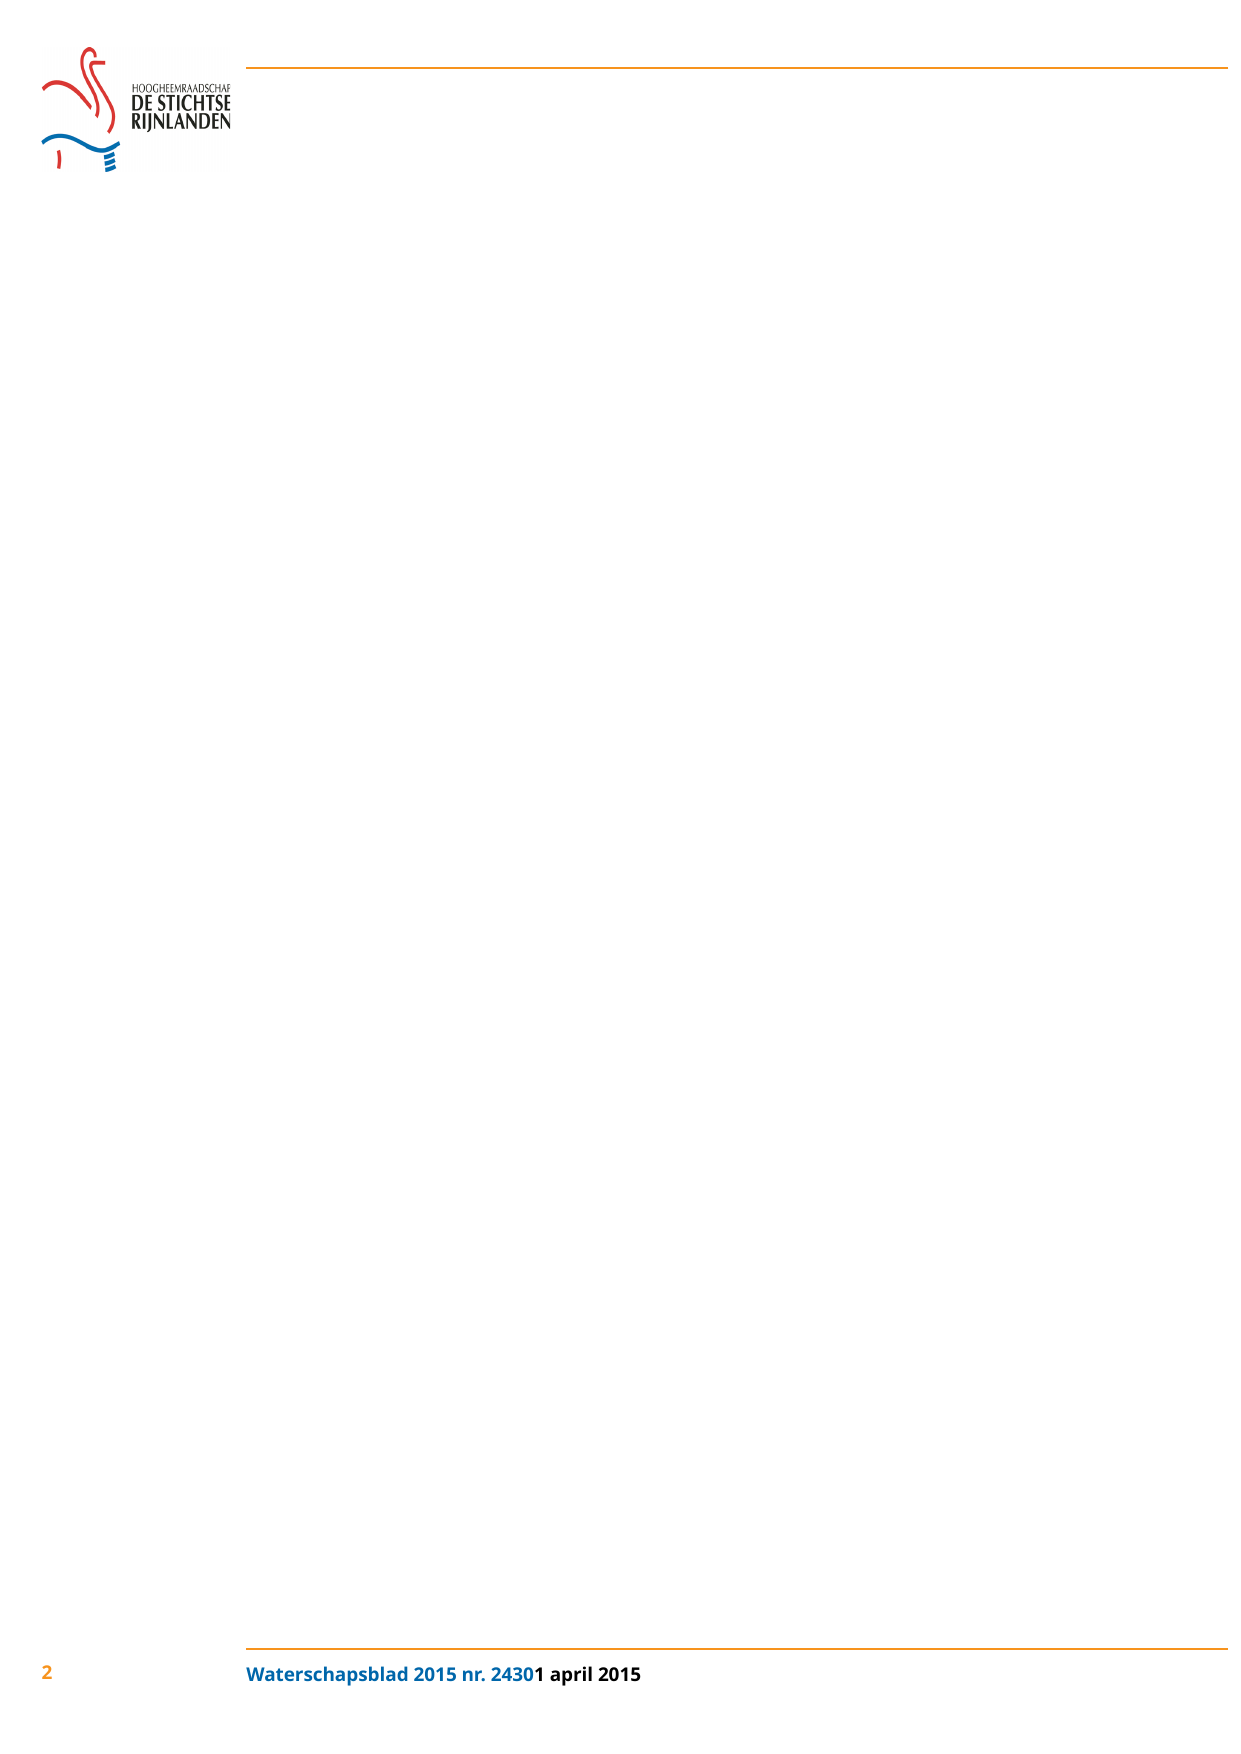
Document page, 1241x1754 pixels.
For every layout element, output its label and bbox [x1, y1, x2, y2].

picture [41, 47, 231, 172]
